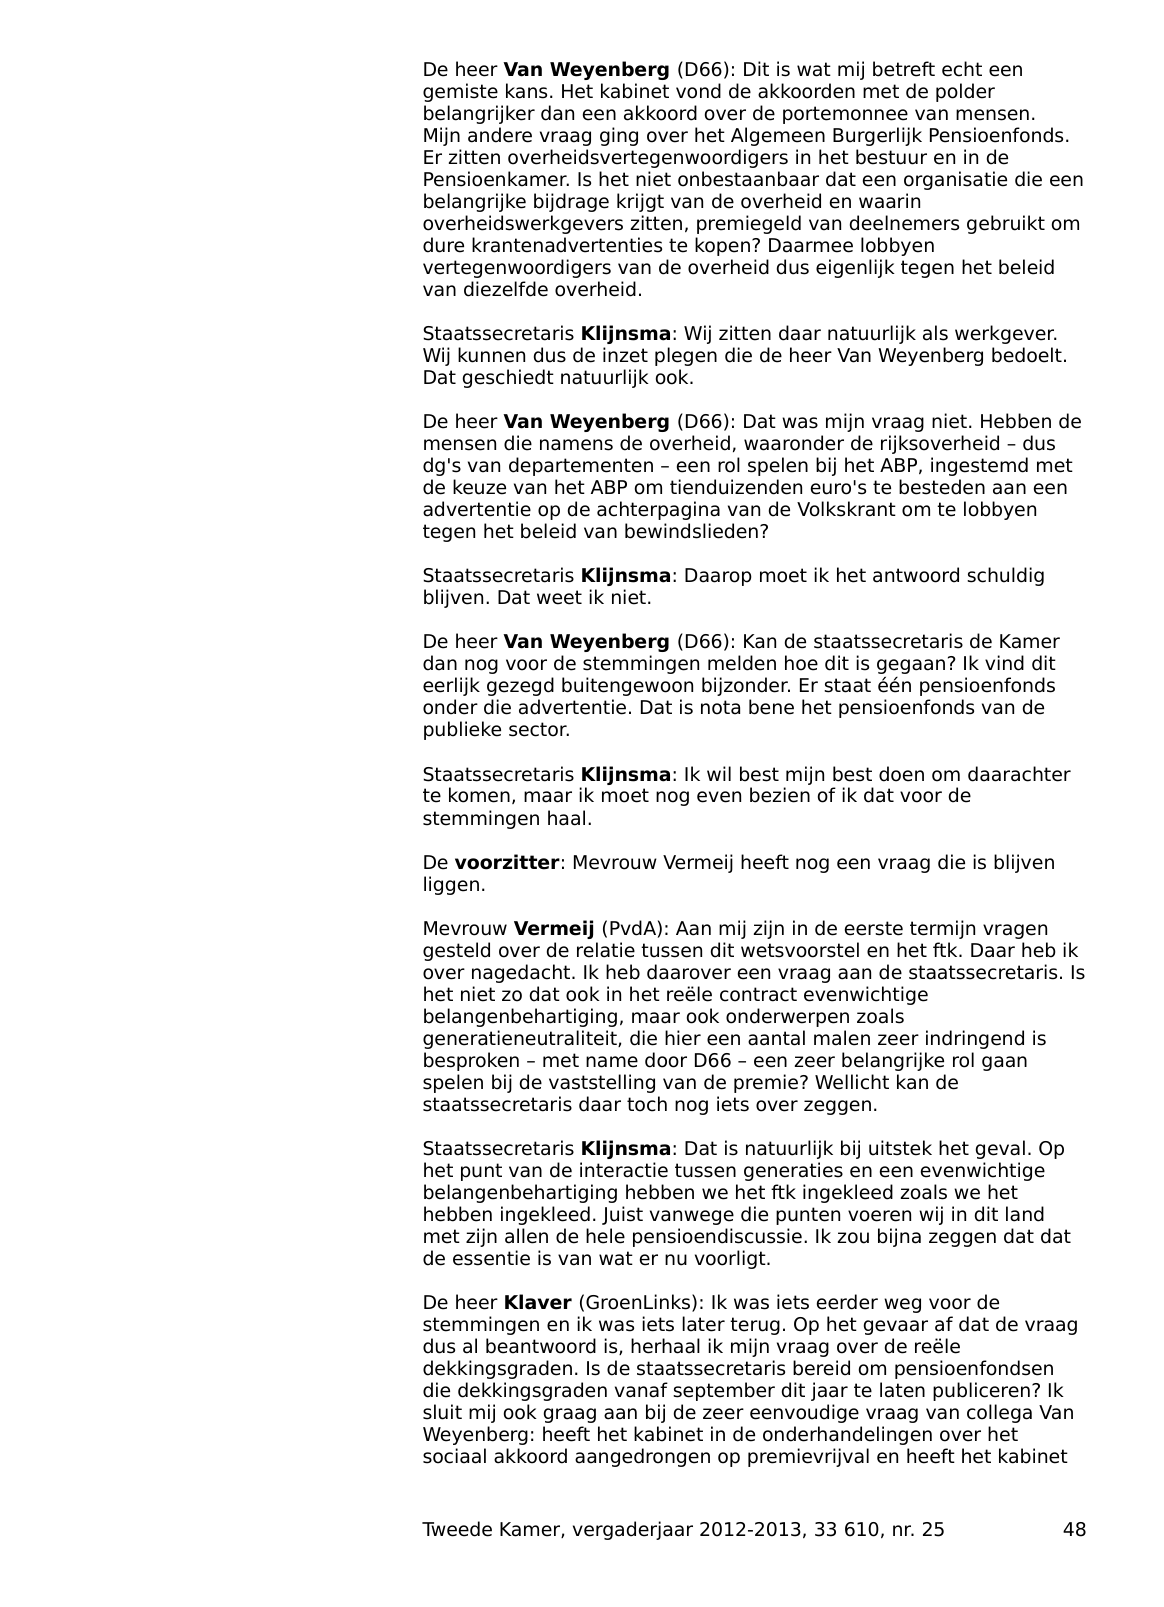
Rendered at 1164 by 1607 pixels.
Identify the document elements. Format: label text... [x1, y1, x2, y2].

text Mijn andere vraag ging over het Algemeen Burgerlijk Pensioenfonds. Er zitten overheidsvertegenwoordigers in het bestuur en in de Pensioenkamer. Is het niet onbestaanbaar dat een organisatie die een belangrijke bijdrage krijgt van de overheid en waarin overheidswerkgevers zitten, premiegeld van deelnemers gebruikt om dure krantenadvertenties te kopen? Daarmee lobbyen vertegenwoordigers van de overheid dus eigenlijk tegen het beleid van diezelfde overheid. [422, 125, 1087, 301]
text Staatssecretaris Klijnsma: Daarop moet ik het antwoord schuldig blijven. Dat weet ik niet. [422, 565, 1087, 609]
text Staatssecretaris Klijnsma: Dat is natuurlijk bij uitstek het geval. Op het punt van de interactie tussen generaties en een evenwichtige belangenbehartiging hebben we het ftk ingekleed zoals we het hebben ingekleed. Juist vanwege die punten voeren wij in dit land met zijn allen de hele pensioendiscussie. Ik zou bijna zeggen dat dat de essentie is van wat er nu voorligt. [422, 1138, 1087, 1269]
text Mevrouw Vermeij (PvdA): Aan mij zijn in de eerste termijn vragen gesteld over de relatie tussen dit wetsvoorstel en het ftk. Daar heb ik over nagedacht. Ik heb daarover een vraag aan de staatssecretaris. Is het niet zo dat ook in het reële contract evenwichtige belangenbehartiging, maar ook onderwerpen zoals generatieneutraliteit, die hier een aantal malen zeer indringend is besproken – met name door D66 – een zeer belangrijke rol gaan spelen bij de vaststelling van de premie? Wellicht kan de staatssecretaris daar toch nog iets over zeggen. [422, 918, 1087, 1116]
text De heer Van Weyenberg (D66): Dit is wat mij betreft echt een gemiste kans. Het kabinet vond de akkoorden met de polder belangrijker dan een akkoord over de portemonnee van mensen. [422, 59, 1087, 125]
text De voorzitter: Mevrouw Vermeij heeft nog een vraag die is blijven liggen. [422, 852, 1087, 896]
text Staatssecretaris Klijnsma: Wij zitten daar natuurlijk als werkgever. Wij kunnen dus de inzet plegen die de heer Van Weyenberg bedoelt. Dat geschiedt natuurlijk ook. [422, 323, 1087, 389]
text De heer Klaver (GroenLinks): Ik was iets eerder weg voor de stemmingen en ik was iets later terug. Op het gevaar af dat de vraag dus al beantwoord is, herhaal ik mijn vraag over de reële dekkingsgraden. Is de staatssecretaris bereid om pensioenfondsen die dekkingsgraden vanaf september dit jaar te laten publiceren? Ik sluit mij ook graag aan bij de zeer eenvoudige vraag van collega Van Weyenberg: heeft het kabinet in de onderhandelingen over het sociaal akkoord aangedrongen op premievrijval en heeft het kabinet [422, 1292, 1087, 1468]
text Staatssecretaris Klijnsma: Ik wil best mijn best doen om daarachter te komen, maar ik moet nog even bezien of ik dat voor de stemmingen haal. [422, 763, 1087, 829]
text De heer Van Weyenberg (D66): Dat was mijn vraag niet. Hebben de mensen die namens de overheid, waaronder de rijksoverheid – dus dg's van departementen – een rol spelen bij het ABP, ingestemd met de keuze van het ABP om tienduizenden euro's te besteden aan een advertentie op de achterpagina van de Volkskrant om te lobbyen tegen het beleid van bewindslieden? [422, 411, 1087, 543]
text De heer Van Weyenberg (D66): Kan de staatssecretaris de Kamer dan nog voor de stemmingen melden hoe dit is gegaan? Ik vind dit eerlijk gezegd buitengewoon bijzonder. Er staat één pensioenfonds onder die advertentie. Dat is nota bene het pensioenfonds van de publieke sector. [422, 631, 1087, 741]
